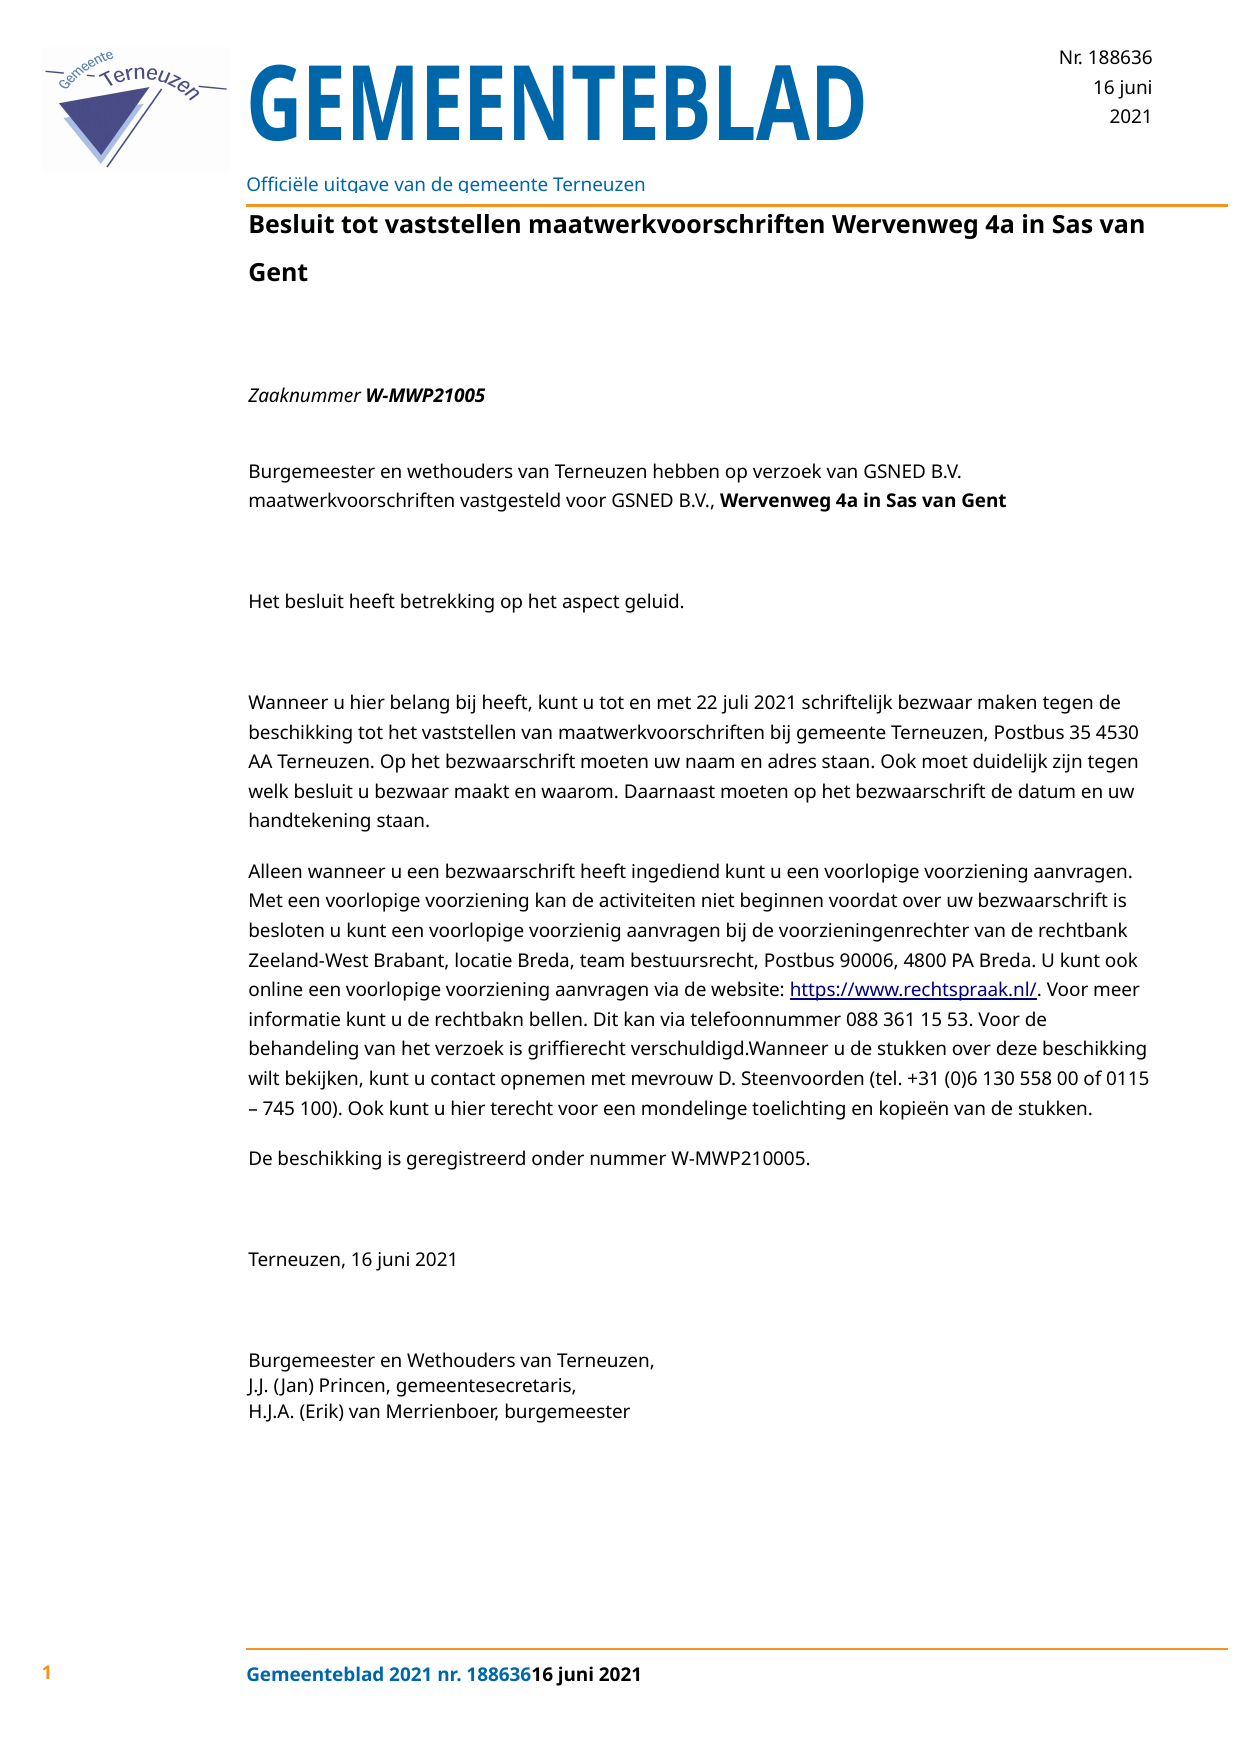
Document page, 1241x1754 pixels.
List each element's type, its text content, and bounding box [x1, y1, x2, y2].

text Wanneer u hier belang bij heeft, kunt u tot en met 22 juli 2021 schriftelijk bezwaar maken tegen de beschikking tot het vaststellen van maatwerkvoorschriften bij gemeente Terneuzen, Postbus 35 4530 AA Terneuzen. Op het bezwaarschrift moeten uw naam en adres staan. Ook moet duidelijk zijn tegen welk besluit u bezwaar maakt en waarom. Daarnaast moeten op het bezwaarschrift de datum en uw handtekening staan. [248, 689, 1152, 833]
text Terneuzen, 16 juni 2021 [248, 1246, 1152, 1272]
text Alleen wanneer u een bezwaarschrift heeft ingediend kunt u een voorlopige voorziening aanvragen. Met een voorlopige voorziening kan de activiteiten niet beginnen voordat over uw bezwaarschrift is besloten u kunt een voorlopige voorzienig aanvragen bij de voorzieningenrechter van de rechtbank Zeeland-West Brabant, locatie Breda, team bestuursrecht, Postbus 90006, 4800 PA Breda. U kunt ook online een voorlopige voorziening aanvragen via de website: https://www.rechtspraak.nl/. Voor meer informatie kunt u de rechtbakn bellen. Dit kan via telefoonnummer 088 361 15 53. Voor de behandeling van het verzoek is griffierecht verschuldigd.Wanneer u de stukken over deze beschikking wilt bekijken, kunt u contact opnemen met mevrouw D. Steenvoorden (tel. +31 (0)6 130 558 00 of 0115 – 745 100). Ook kunt u hier terecht voor een mondelinge toelichting en kopieën van de stukken. [248, 858, 1152, 1120]
table_header Burgemeester en Wethouders van Terneuzen, [248, 1347, 1152, 1373]
picture [41, 47, 231, 172]
text Zaaknummer W-MWP21005 [248, 382, 1152, 408]
text De beschikking is geregistreerd onder nummer W-MWP210005. [248, 1145, 1152, 1171]
table_cell J.J. (Jan) Princen, gemeentesecretaris, [248, 1373, 700, 1398]
table_cell [700, 1424, 1152, 1450]
text Het besluit heeft betrekking op het aspect geluid. [248, 588, 1152, 614]
table_cell H.J.A. (Erik) van Merrienboer, burgemeester [248, 1398, 1152, 1424]
text Besluit tot vaststellen maatwerkvoorschriften Wervenweg 4a in Sas van Gent [248, 207, 1152, 288]
text Burgemeester en wethouders van Terneuzen hebben op verzoek van GSNED B.V. maatwerkvoorschriften vastgesteld voor GSNED B.V., Wervenweg 4a in Sas van Gent [248, 458, 1152, 513]
table_cell [700, 1373, 1152, 1398]
table_cell [248, 1424, 700, 1450]
